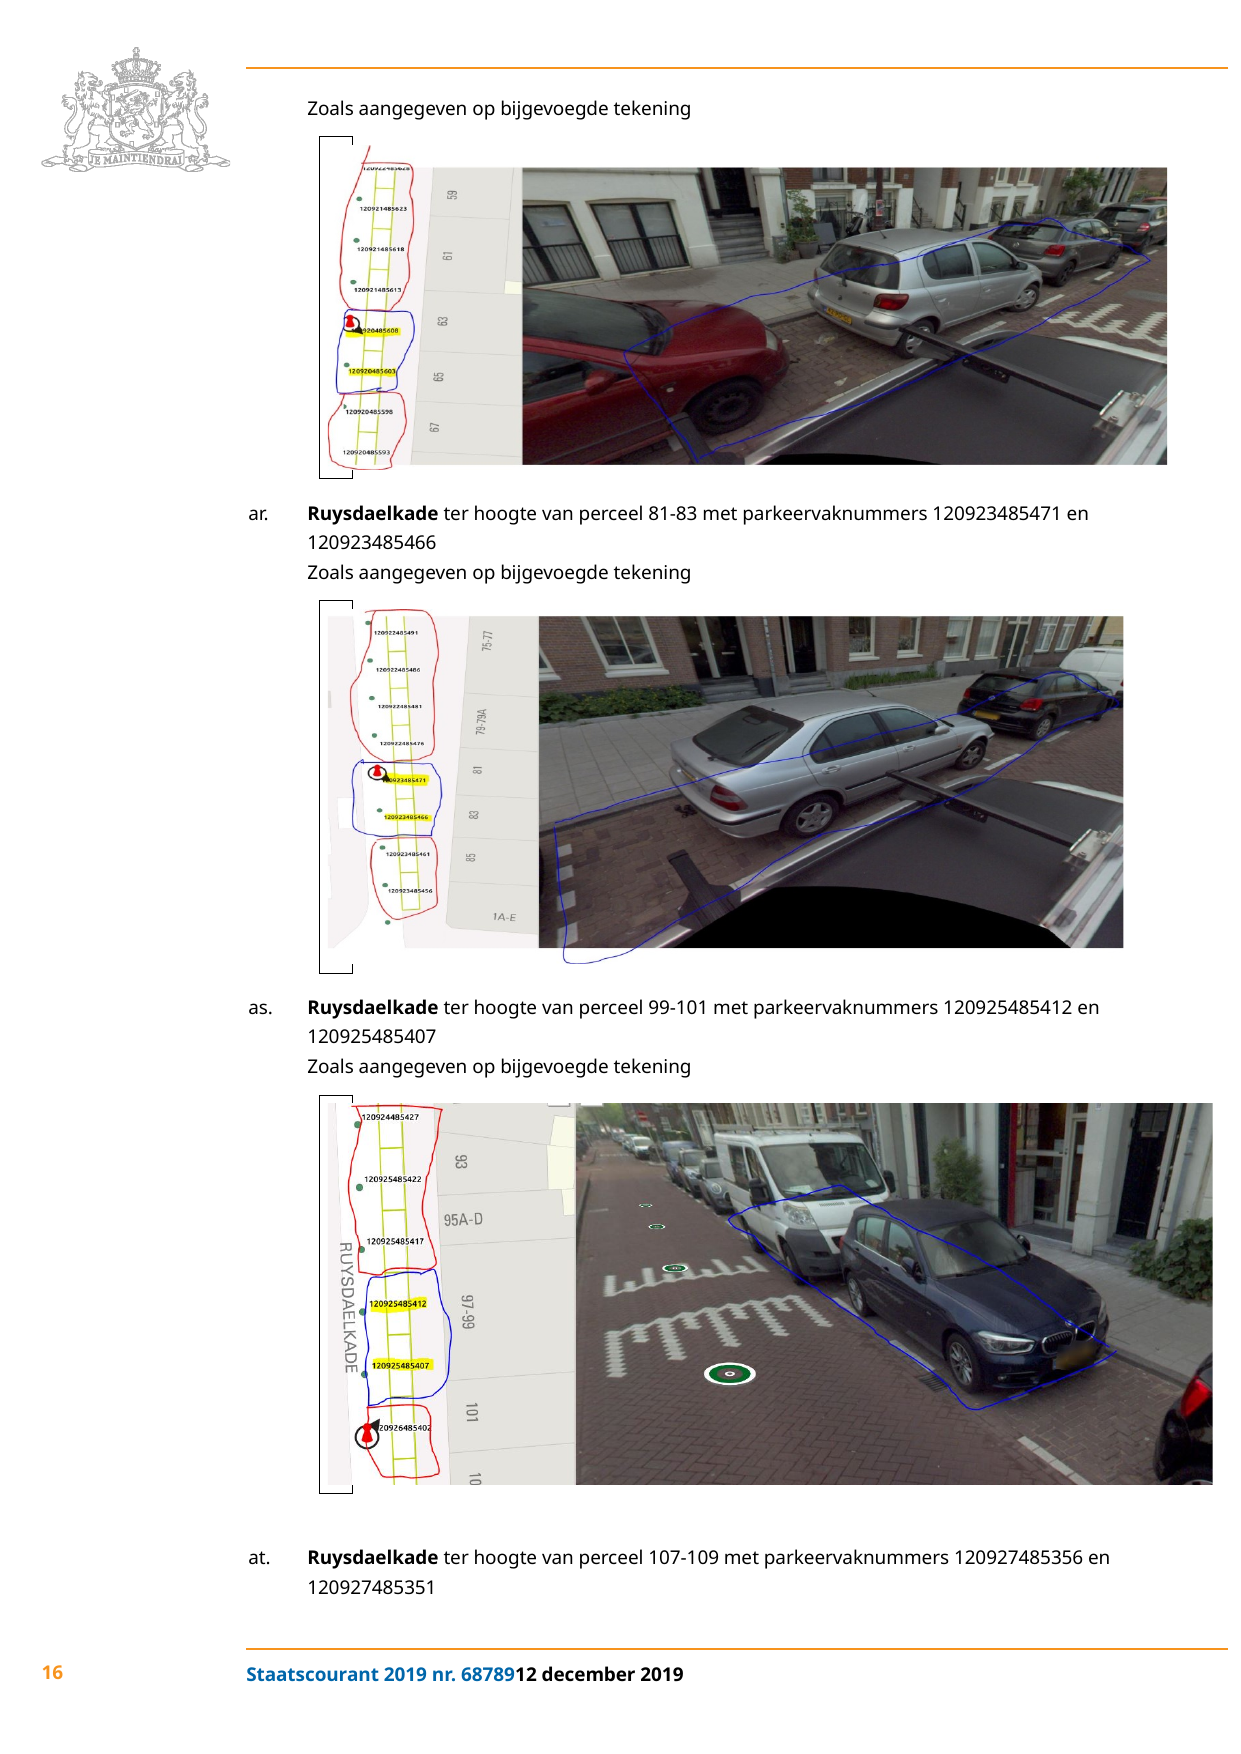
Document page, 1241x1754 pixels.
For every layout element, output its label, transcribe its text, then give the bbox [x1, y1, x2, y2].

picture [41, 47, 231, 172]
picture [327, 1103, 1213, 1485]
list Zoals aangegeven op bijgevoegde tekening [248, 95, 1152, 121]
list Ruysdaelkade ter hoogte van perceel 99-101 met parkeervaknummers 120925485412 en 120925485407 [248, 994, 1152, 1049]
list Ruysdaelkade ter hoogte van perceel 81-83 met parkeervaknummers 120923485471 en 120923485466 [248, 500, 1152, 555]
list Zoals aangegeven op bijgevoegde tekening [248, 559, 1152, 584]
picture [327, 145, 1168, 470]
list Zoals aangegeven op bijgevoegde tekening [248, 1053, 1152, 1079]
picture [327, 609, 1124, 964]
list Ruysdaelkade ter hoogte van perceel 107-109 met parkeervaknummers 120927485356 en 120927485351 [248, 1544, 1152, 1600]
